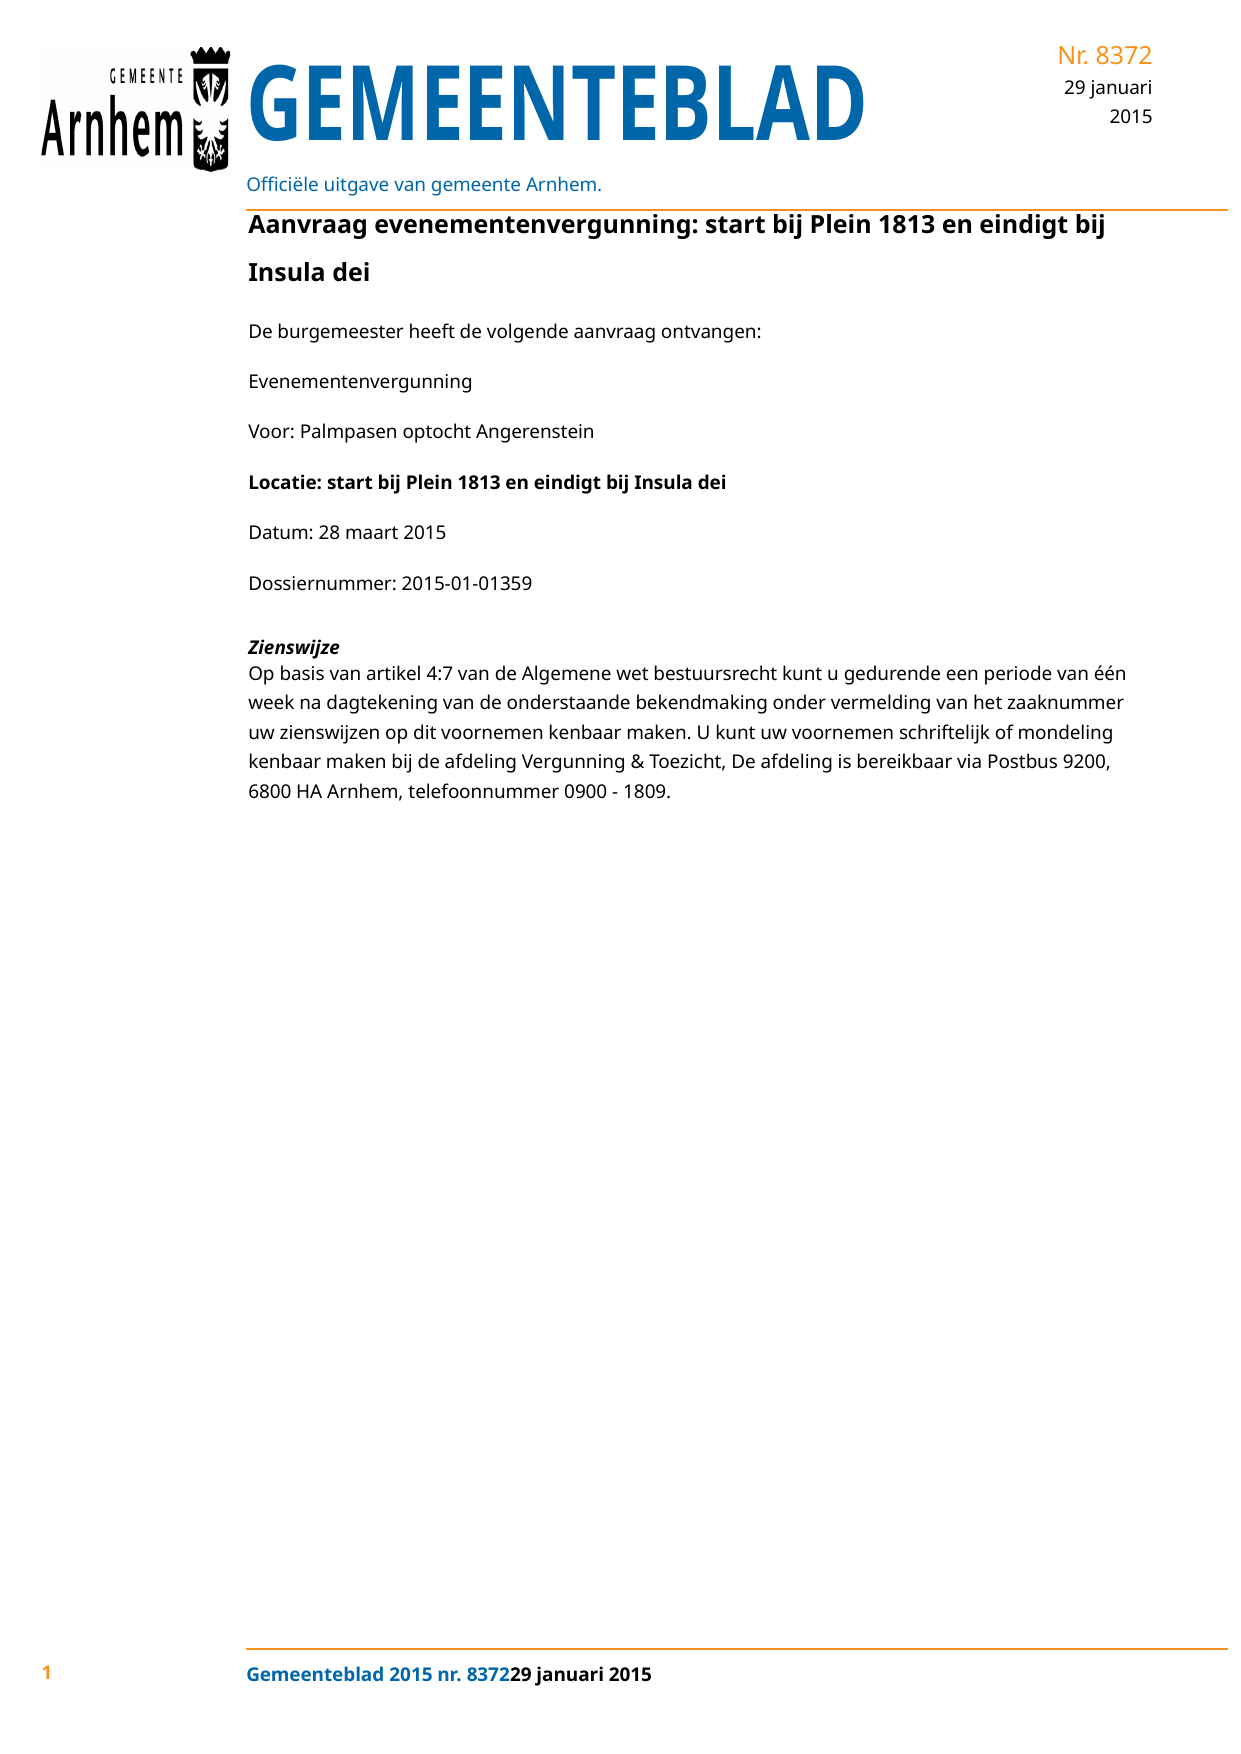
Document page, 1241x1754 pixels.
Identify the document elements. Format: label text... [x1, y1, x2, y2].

text Aanvraag evenementenvergunning: start bij Plein 1813 en eindigt bij Insula dei [248, 211, 1152, 288]
text Op basis van artikel 4:7 van de Algemene wet bestuursrecht kunt u gedurende een periode van één week na dagtekening van de onderstaande bekendmaking onder vermelding van het zaaknummer uw zienswijzen op dit voornemen kenbaar maken. U kunt uw voornemen schriftelijk of mondeling kenbaar maken bij de afdeling Vergunning & Toezicht, De afdeling is bereikbaar via Postbus 9200, 6800 HA Arnhem, telefoonnummer 0900 - 1809. [248, 660, 1152, 804]
text Evenementenvergunning [248, 368, 1152, 394]
text Voor: Palmpasen optocht Angerenstein [248, 419, 1152, 444]
picture [41, 47, 231, 172]
text Zienswijze [248, 634, 1152, 660]
text Dossiernummer: 2015-01-01359 [248, 570, 1152, 596]
text Locatie: start bij Plein 1813 en eindigt bij Insula dei [248, 469, 1152, 495]
text De burgemeester heeft de volgende aanvraag ontvangen: [248, 318, 1152, 344]
text Datum: 28 maart 2015 [248, 519, 1152, 545]
